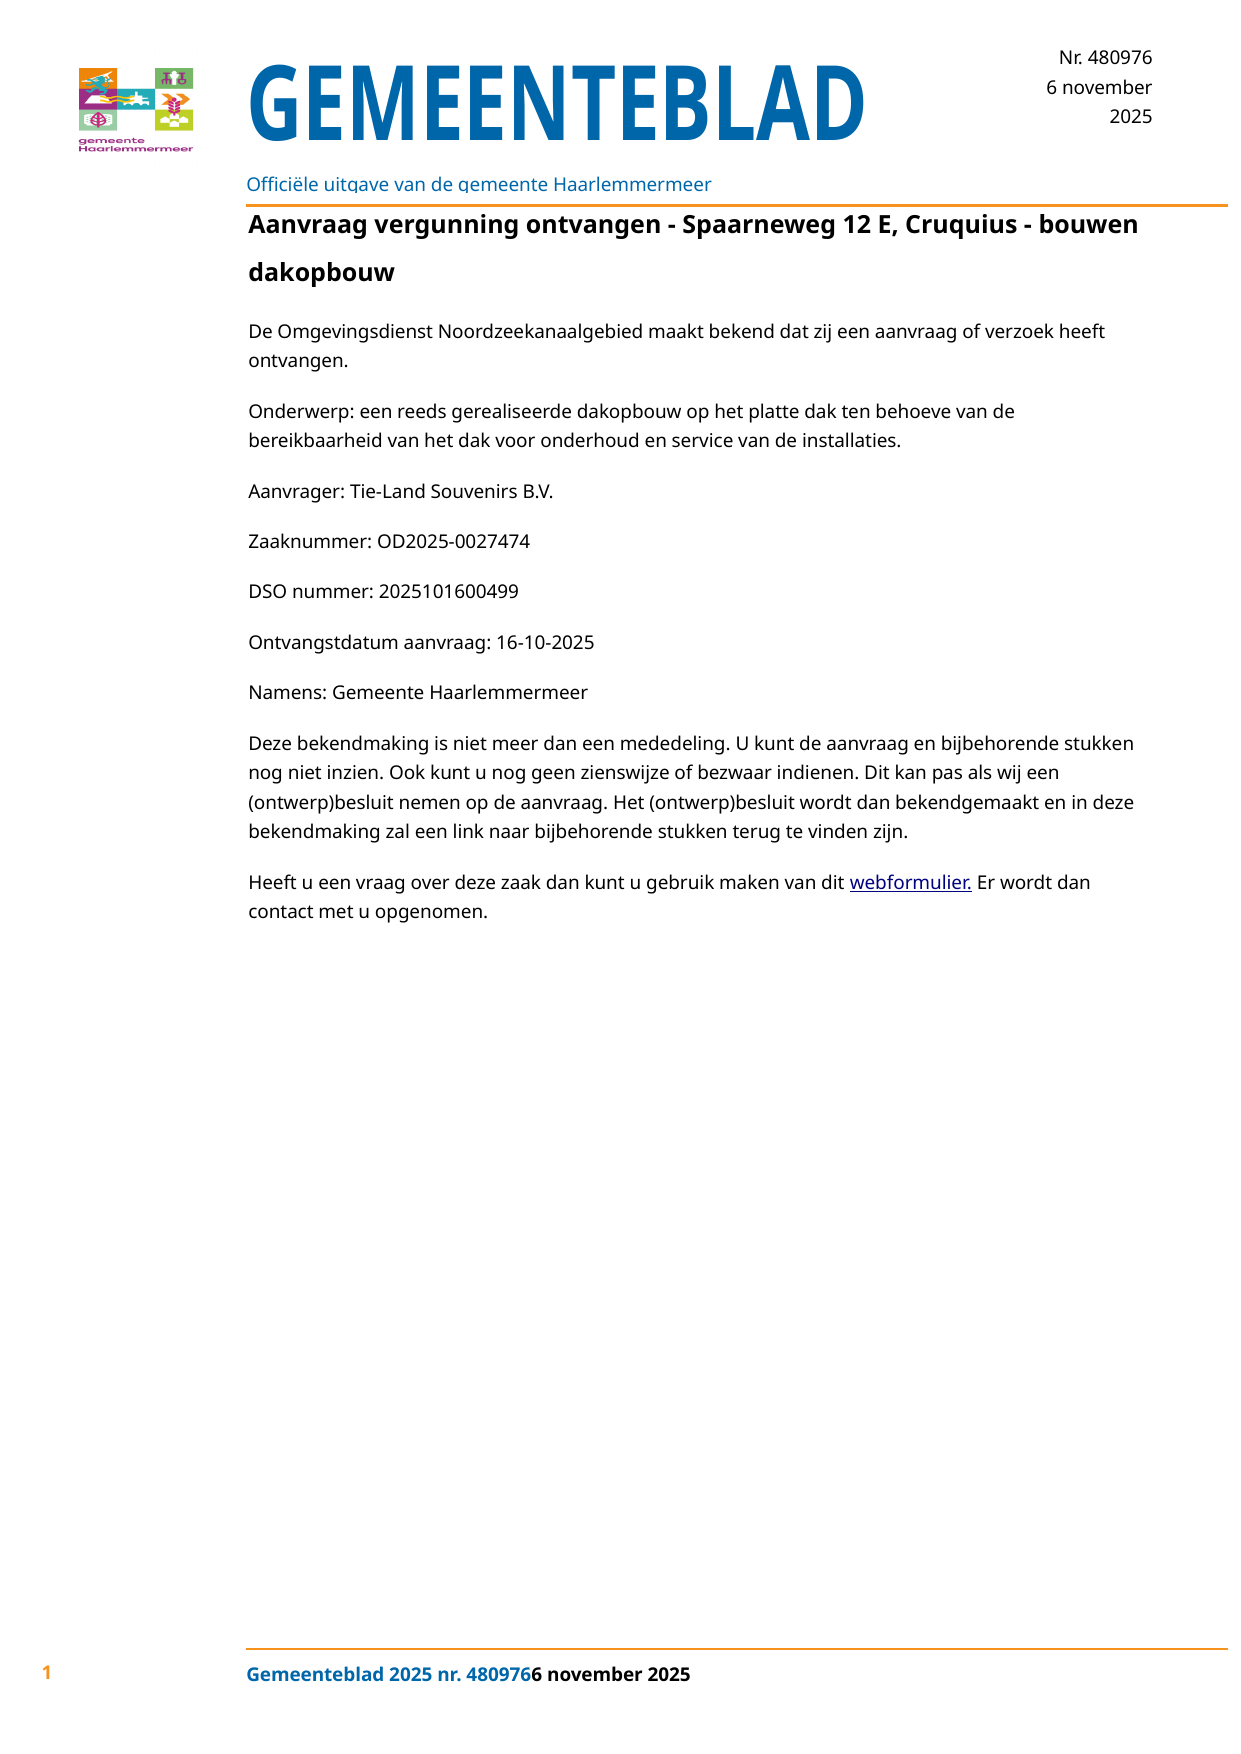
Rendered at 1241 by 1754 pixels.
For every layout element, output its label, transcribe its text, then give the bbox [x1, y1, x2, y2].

text DSO nummer: 2025101600499 [248, 579, 1152, 604]
text Deze bekendmaking is niet meer dan een mededeling. U kunt de aanvraag en bijbehorende stukken nog niet inzien. Ook kunt u nog geen zienswijze of bezwaar indienen. Dit kan pas als wij een (ontwerp)besluit nemen op de aanvraag. Het (ontwerp)besluit wordt dan bekendgemaakt en in deze bekendmaking zal een link naar bijbehorende stukken terug te vinden zijn. [248, 730, 1152, 844]
text Onderwerp: een reeds gerealiseerde dakopbouw op het platte dak ten behoeve van de bereikbaarheid van het dak voor onderhoud en service van de installaties. [248, 398, 1152, 453]
picture [41, 47, 231, 172]
text Namens: Gemeente Haarlemmermeer [248, 679, 1152, 705]
text De Omgevingsdienst Noordzeekanaalgebied maakt bekend dat zij een aanvraag of verzoek heeft ontvangen. [248, 318, 1152, 373]
text Aanvrager: Tie-Land Souvenirs B.V. [248, 478, 1152, 504]
text Aanvraag vergunning ontvangen - Spaarneweg 12 E, Cruquius - bouwen dakopbouw [248, 207, 1152, 288]
text Zaaknummer: OD2025-0027474 [248, 528, 1152, 554]
text Ontvangstdatum aanvraag: 16-10-2025 [248, 629, 1152, 655]
text Heeft u een vraag over deze zaak dan kunt u gebruik maken van dit webformulier. Er wordt dan contact met u opgenomen. [248, 869, 1152, 924]
